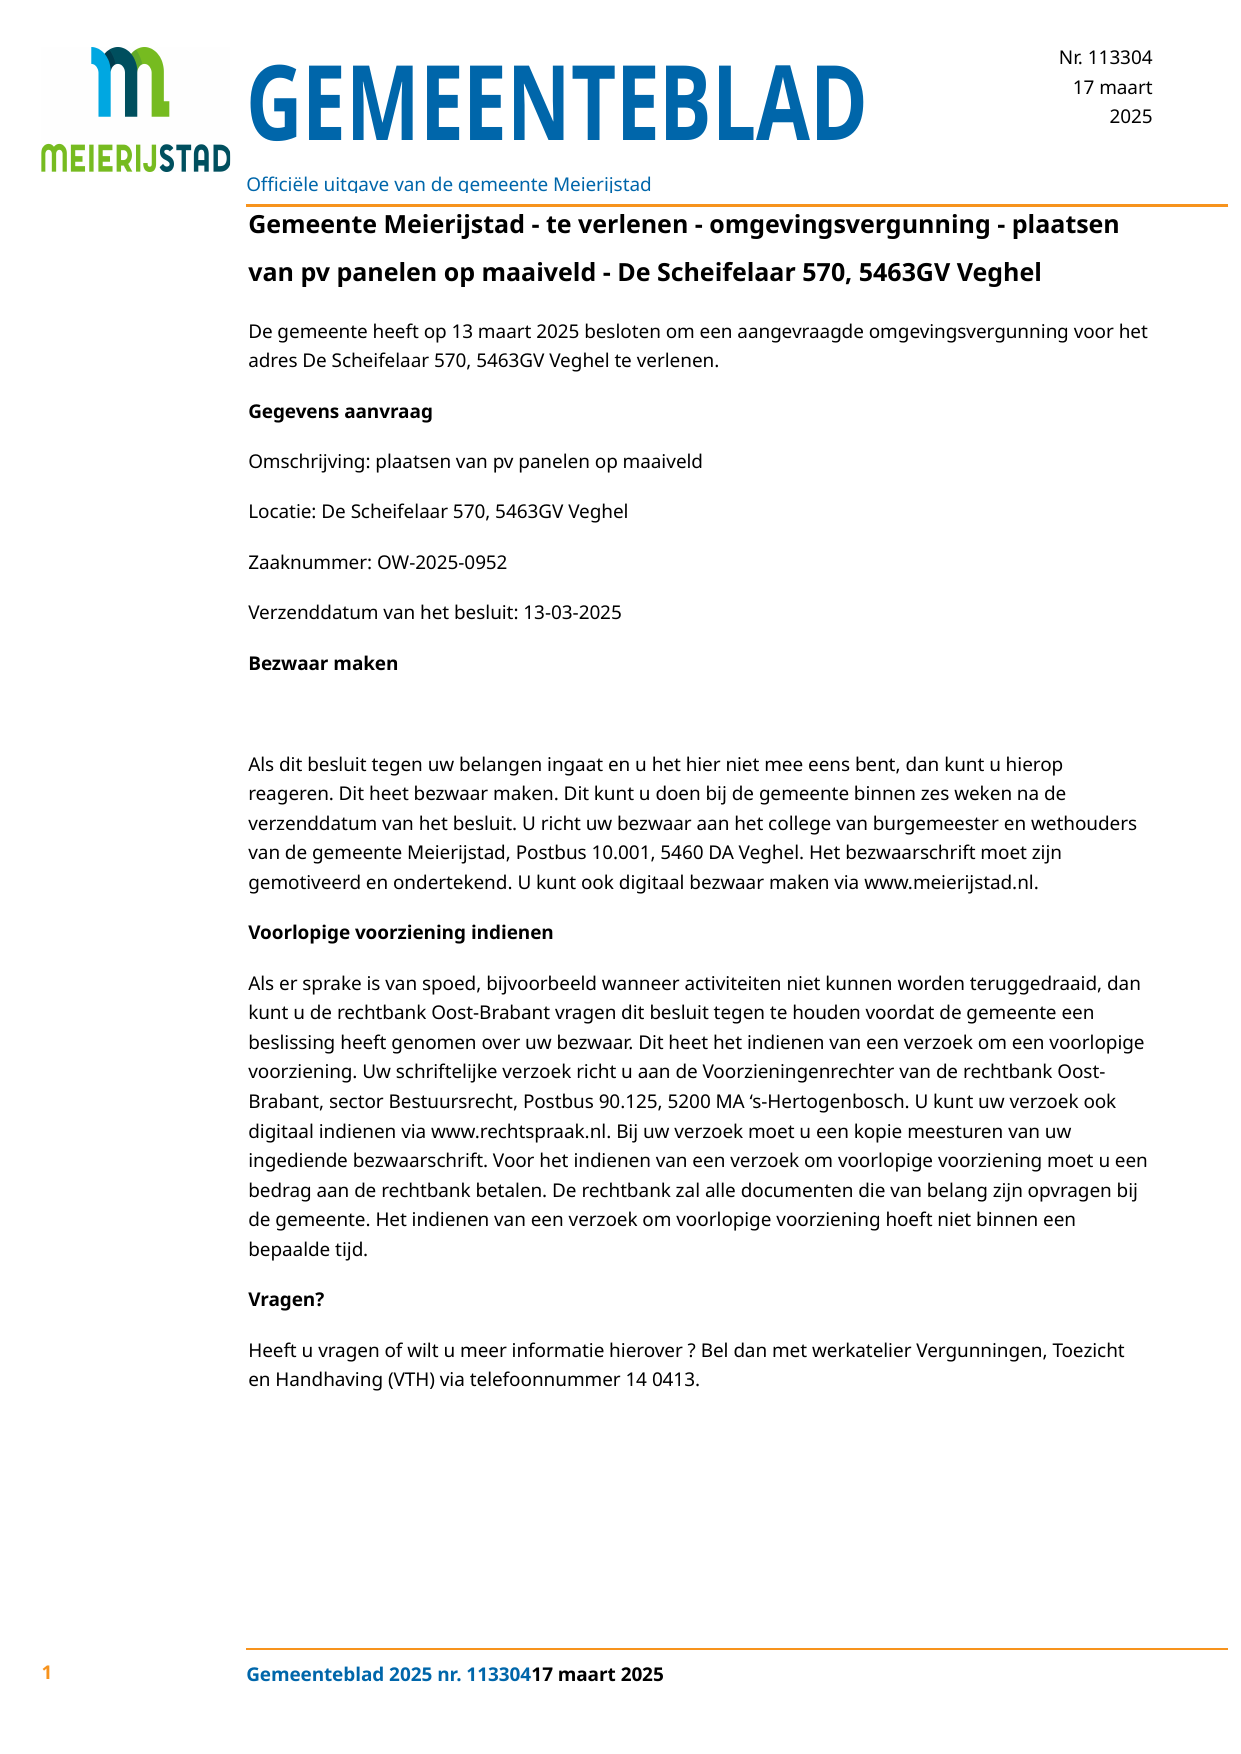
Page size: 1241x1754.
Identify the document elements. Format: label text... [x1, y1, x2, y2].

text Vragen? [248, 1287, 1152, 1312]
text Als dit besluit tegen uw belangen ingaat en u het hier niet mee eens bent, dan kunt u hierop reageren. Dit heet bezwaar maken. Dit kunt u doen bij de gemeente binnen zes weken na de verzenddatum van het besluit. U richt uw bezwaar aan het college van burgemeester en wethouders van de gemeente Meierijstad, Postbus 10.001, 5460 DA Veghel. Het bezwaarschrift moet zijn gemotiveerd en ondertekend. U kunt ook digitaal bezwaar maken via www.meierijstad.nl. [248, 751, 1152, 895]
text Gemeente Meierijstad - te verlenen - omgevingsvergunning - plaatsen van pv panelen op maaiveld - De Scheifelaar 570, 5463GV Veghel [248, 207, 1152, 288]
text De gemeente heeft op 13 maart 2025 besloten om een aangevraagde omgevingsvergunning voor het adres De Scheifelaar 570, 5463GV Veghel te verlenen. [248, 318, 1152, 373]
text Voorlopige voorziening indienen [248, 919, 1152, 945]
picture [41, 47, 231, 172]
text Heeft u vragen of wilt u meer informatie hierover ? Bel dan met werkatelier Vergunningen, Toezicht en Handhaving (VTH) via telefoonnummer 14 0413. [248, 1337, 1152, 1392]
text Gegevens aanvraag [248, 398, 1152, 424]
text Omschrijving: plaatsen van pv panelen op maaiveld [248, 448, 1152, 474]
text Bezwaar maken [248, 650, 1152, 676]
text Als er sprake is van spoed, bijvoorbeeld wanneer activiteiten niet kunnen worden teruggedraaid, dan kunt u de rechtbank Oost-Brabant vragen dit besluit tegen te houden voordat de gemeente een beslissing heeft genomen over uw bezwaar. Dit heet het indienen van een verzoek om een voorlopige voorziening. Uw schriftelijke verzoek richt u aan de Voorzieningenrechter van de rechtbank Oost-Brabant, sector Bestuursrecht, Postbus 90.125, 5200 MA ‘s-Hertogenbosch. U kunt uw verzoek ook digitaal indienen via www.rechtspraak.nl. Bij uw verzoek moet u een kopie meesturen van uw ingediende bezwaarschrift. Voor het indienen van een verzoek om voorlopige voorziening moet u een bedrag aan de rechtbank betalen. De rechtbank zal alle documenten die van belang zijn opvragen bij de gemeente. Het indienen van een verzoek om voorlopige voorziening hoeft niet binnen een bepaalde tijd. [248, 970, 1152, 1262]
text Verzenddatum van het besluit: 13-03-2025 [248, 599, 1152, 625]
text Zaaknummer: OW-2025-0952 [248, 549, 1152, 575]
text Locatie: De Scheifelaar 570, 5463GV Veghel [248, 499, 1152, 524]
